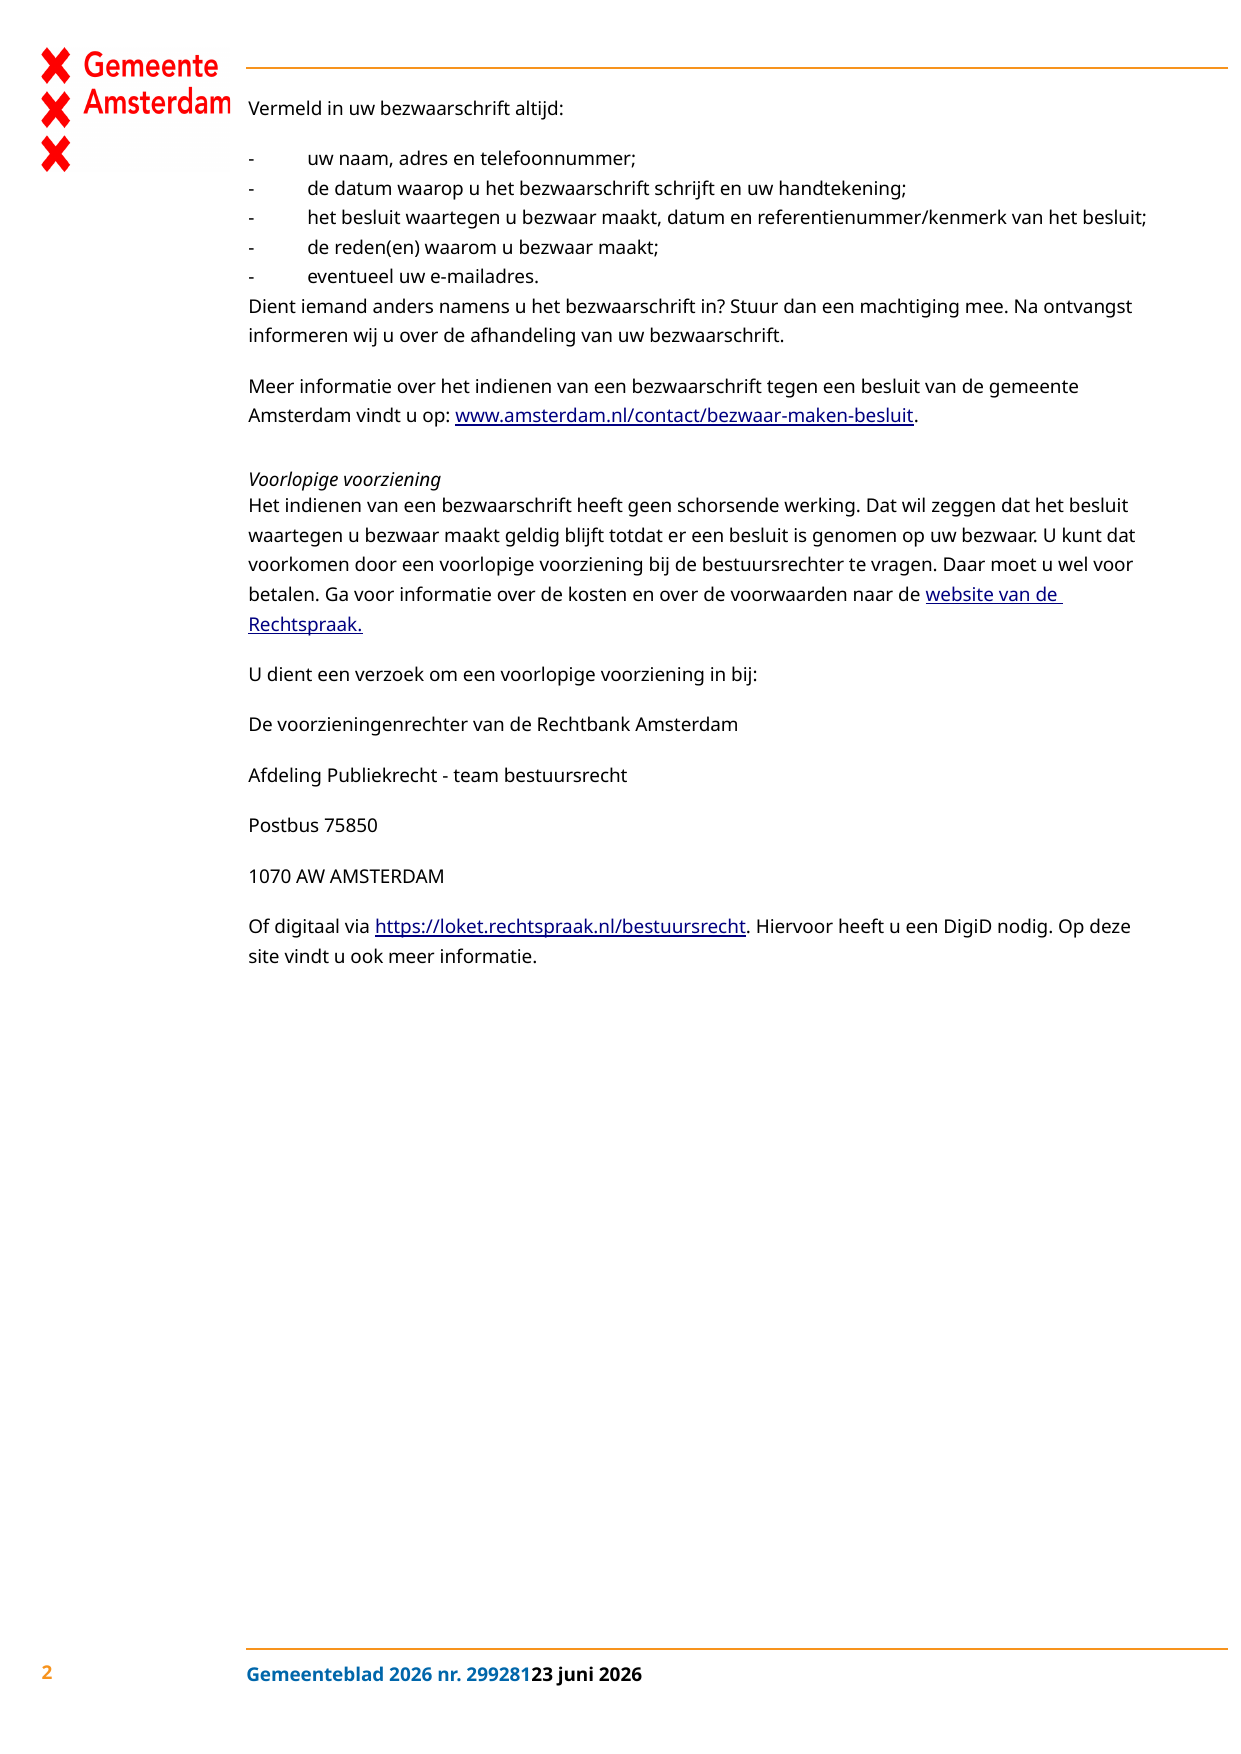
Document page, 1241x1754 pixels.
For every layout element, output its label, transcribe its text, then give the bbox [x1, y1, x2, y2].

text U dient een verzoek om een voorlopige voorziening in bij: [248, 661, 1152, 687]
text Voorlopige voorziening [248, 467, 1152, 492]
list de reden(en) waarom u bezwaar maakt; [248, 234, 1152, 260]
text 1070 AW AMSTERDAM [248, 863, 1152, 888]
text Of digitaal via https://loket.rechtspraak.nl/bestuursrecht. Hiervoor heeft u een DigiD nodig. Op deze site vindt u ook meer informatie. [248, 913, 1152, 968]
list eventueel uw e-mailadres. [248, 263, 1152, 289]
text Postbus 75850 [248, 812, 1152, 838]
list uw naam, adres en telefoonnummer; [248, 145, 1152, 171]
text Het indienen van een bezwaarschrift heeft geen schorsende werking. Dat wil zeggen dat het besluit waartegen u bezwaar maakt geldig blijft totdat er een besluit is genomen op uw bezwaar. U kunt dat voorkomen door een voorlopige voorziening bij de bestuursrechter te vragen. Daar moet u wel voor betalen. Ga voor informatie over de kosten en over de voorwaarden naar de website van de Rechtspraak. [248, 492, 1152, 636]
picture [41, 47, 231, 172]
text Afdeling Publiekrecht - team bestuursrecht [248, 762, 1152, 788]
list de datum waarop u het bezwaarschrift schrijft en uw handtekening; [248, 175, 1152, 201]
text Dient iemand anders namens u het bezwaarschrift in? Stuur dan een machtiging mee. Na ontvangst informeren wij u over de afhandeling van uw bezwaarschrift. [248, 293, 1152, 348]
list het besluit waartegen u bezwaar maakt, datum en referentienummer/kenmerk van het besluit; [248, 204, 1152, 230]
text Meer informatie over het indienen van een bezwaarschrift tegen een besluit van de gemeente Amsterdam vindt u op: www.amsterdam.nl/contact/bezwaar-maken-besluit. [248, 373, 1152, 428]
text Vermeld in uw bezwaarschrift altijd: [248, 95, 1152, 121]
text De voorzieningenrechter van de Rechtbank Amsterdam [248, 712, 1152, 737]
